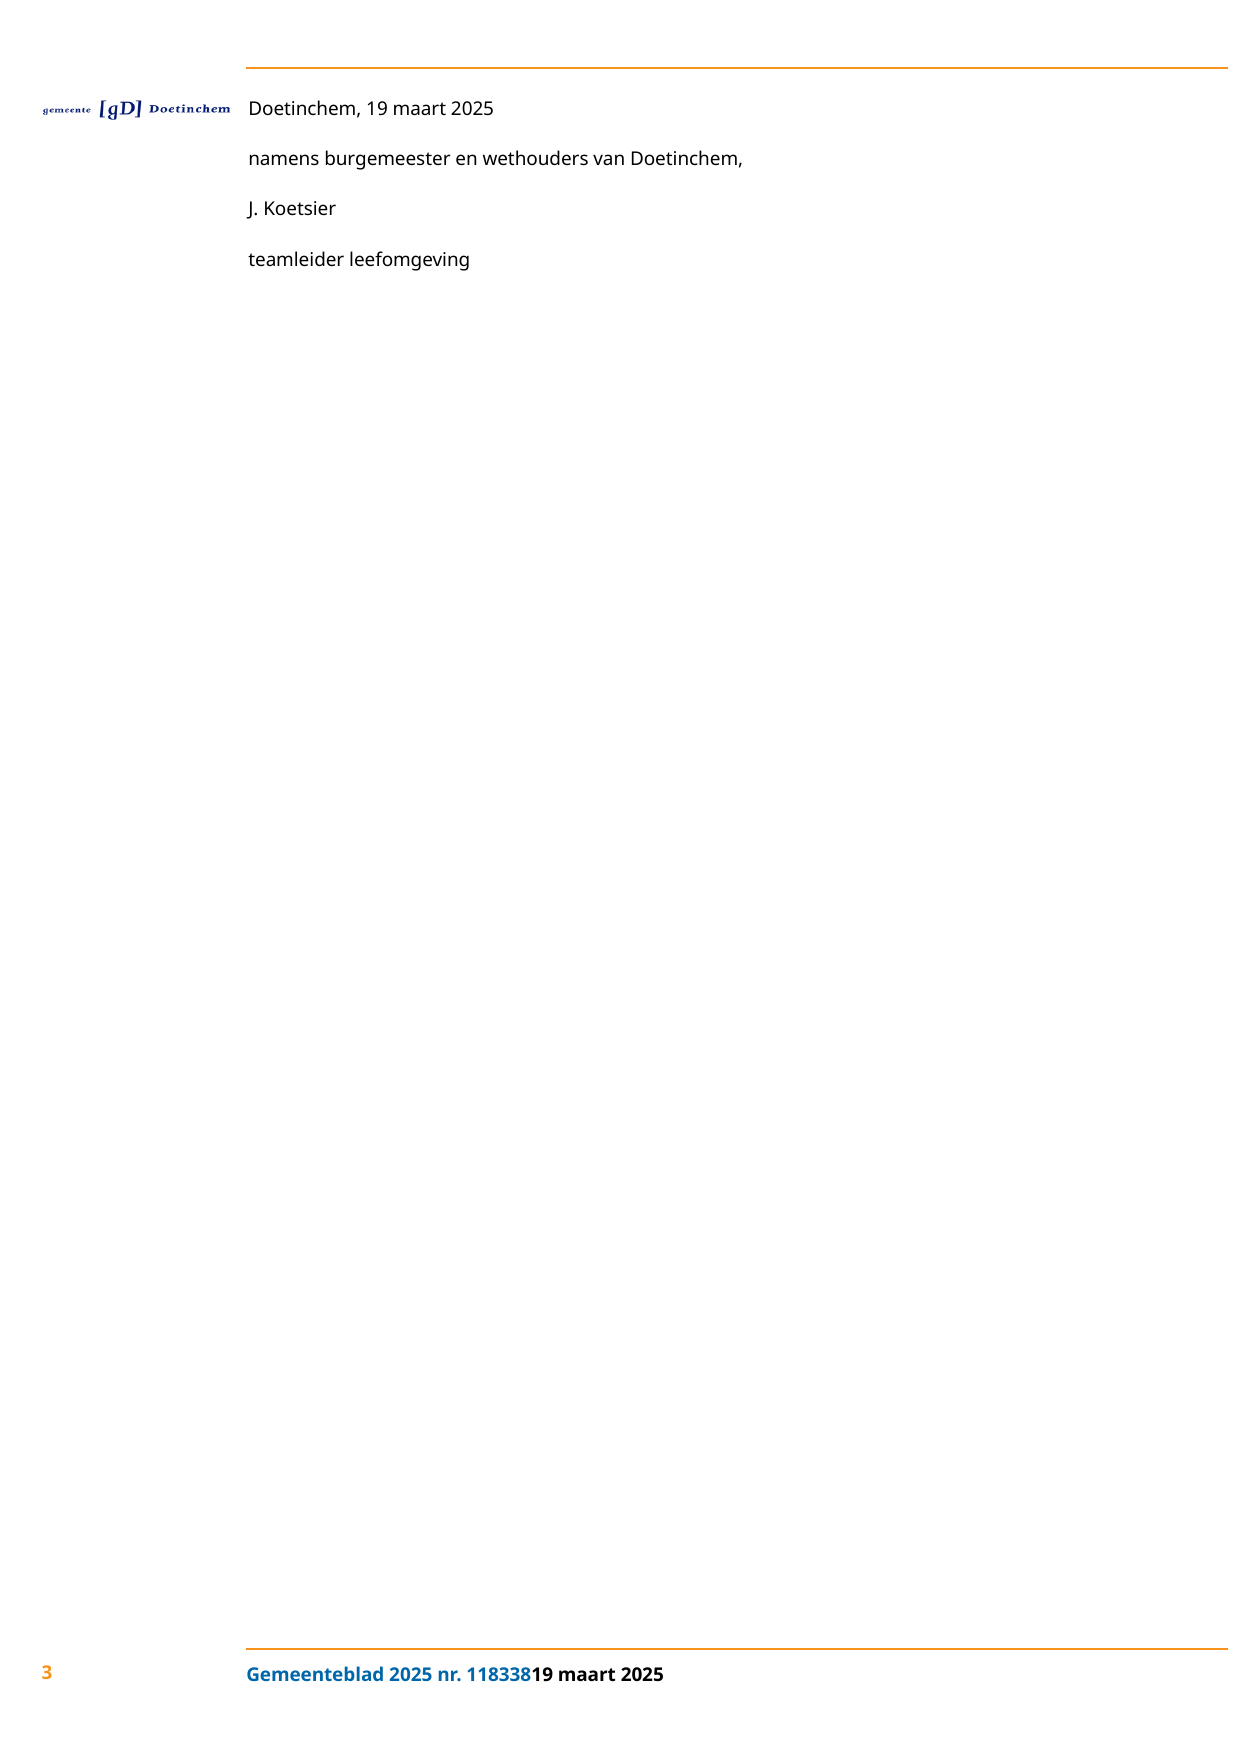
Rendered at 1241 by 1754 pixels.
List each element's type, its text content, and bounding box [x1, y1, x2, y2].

text namens burgemeester en wethouders van Doetinchem, [248, 145, 1152, 171]
picture [41, 47, 231, 172]
text Doetinchem, 19 maart 2025 [248, 95, 1152, 121]
text J. Koetsier [248, 196, 1152, 221]
text teamleider leefomgeving [248, 246, 1152, 272]
